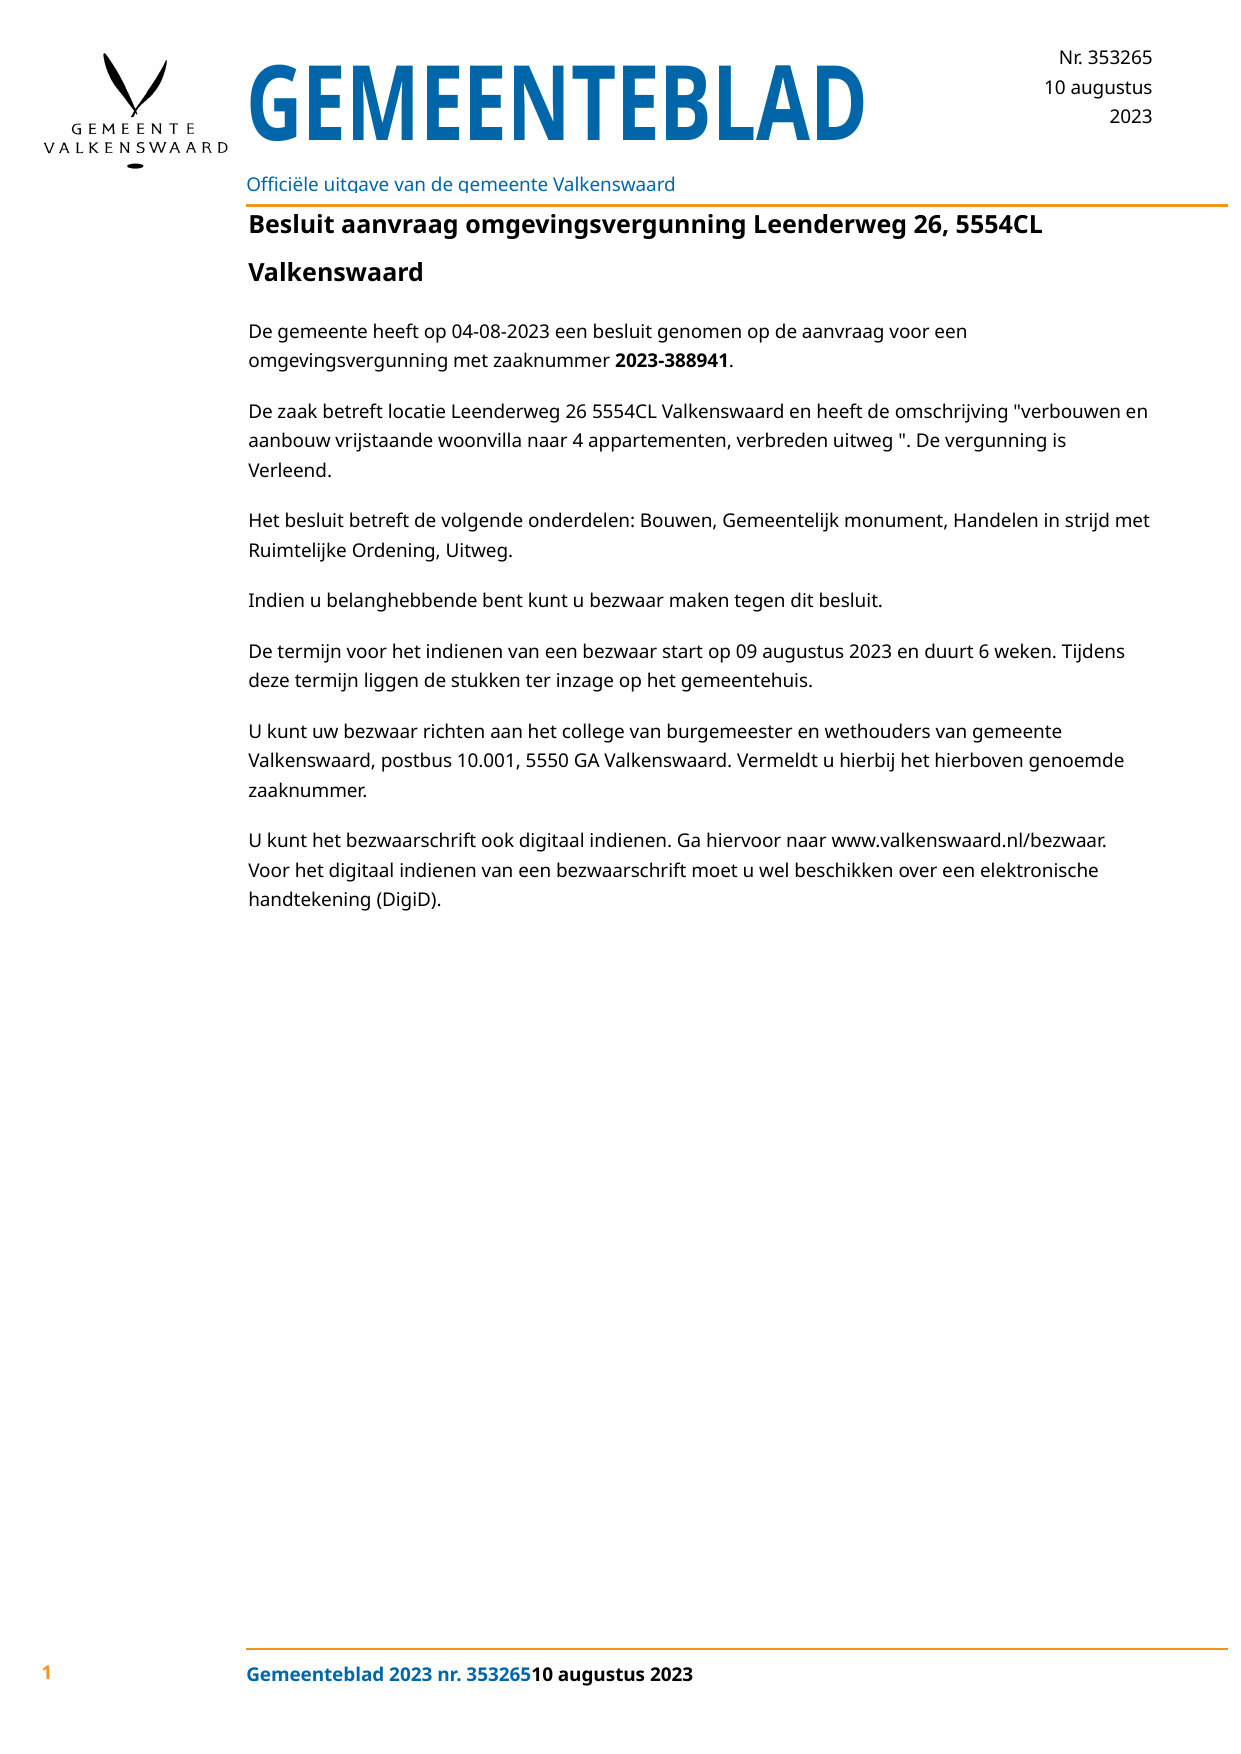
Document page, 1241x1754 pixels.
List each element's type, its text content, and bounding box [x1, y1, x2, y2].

picture [41, 47, 231, 172]
text De gemeente heeft op 04-08-2023 een besluit genomen op de aanvraag voor een omgevingsvergunning met zaaknummer 2023-388941. [248, 318, 1152, 373]
text Het besluit betreft de volgende onderdelen: Bouwen, Gemeentelijk monument, Handelen in strijd met Ruimtelijke Ordening, Uitweg. [248, 507, 1152, 563]
text Indien u belanghebbende bent kunt u bezwaar maken tegen dit besluit. [248, 587, 1152, 613]
text De zaak betreft locatie Leenderweg 26 5554CL Valkenswaard en heeft de omschrijving "verbouwen en aanbouw vrijstaande woonvilla naar 4 appartementen, verbreden uitweg ". De vergunning is Verleend. [248, 398, 1152, 483]
text De termijn voor het indienen van een bezwaar start op 09 augustus 2023 en duurt 6 weken. Tijdens deze termijn liggen de stukken ter inzage op het gemeentehuis. [248, 638, 1152, 693]
text U kunt uw bezwaar richten aan het college van burgemeester en wethouders van gemeente Valkenswaard, postbus 10.001, 5550 GA Valkenswaard. Vermeldt u hierbij het hierboven genoemde zaaknummer. [248, 718, 1152, 803]
text Besluit aanvraag omgevingsvergunning Leenderweg 26, 5554CL Valkenswaard [248, 207, 1152, 288]
text U kunt het bezwaarschrift ook digitaal indienen. Ga hiervoor naar www.valkenswaard.nl/bezwaar. Voor het digitaal indienen van een bezwaarschrift moet u wel beschikken over een elektronische handtekening (DigiD). [248, 827, 1152, 912]
